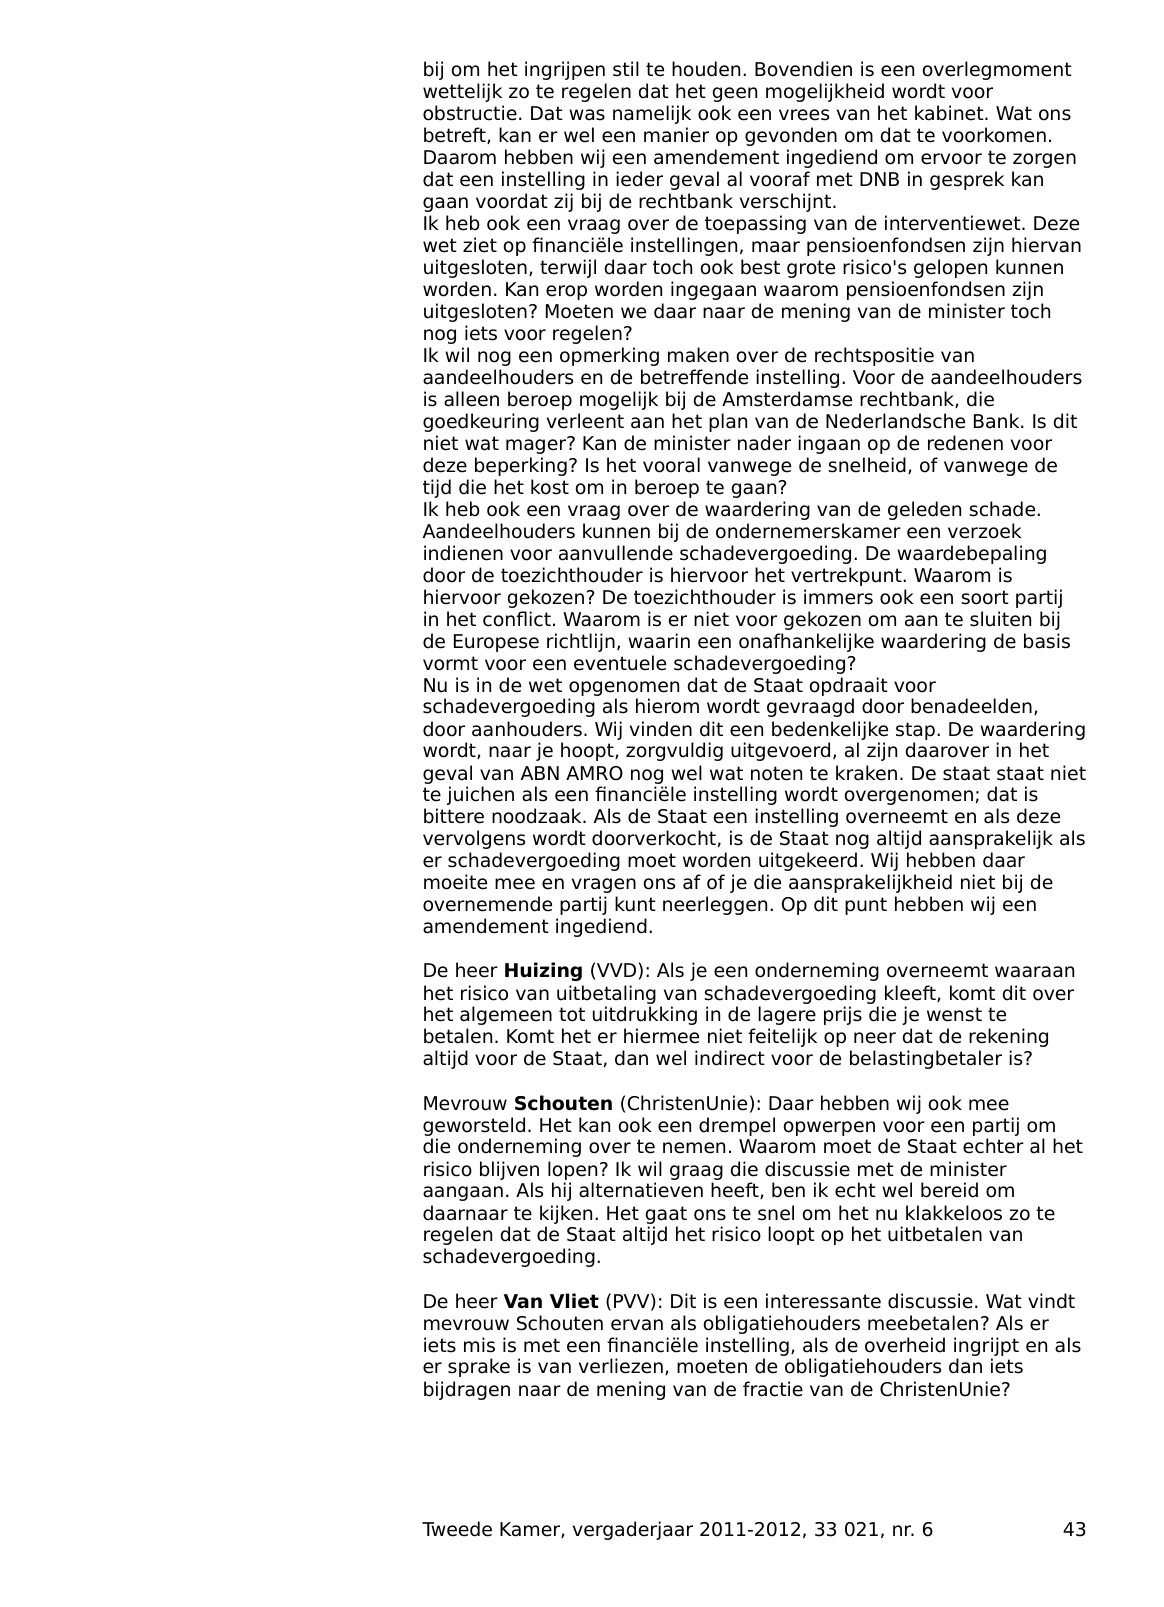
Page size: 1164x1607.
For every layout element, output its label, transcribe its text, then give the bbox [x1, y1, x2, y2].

text Mevrouw Schouten (ChristenUnie): Daar hebben wij ook mee geworsteld. Het kan ook een drempel opwerpen voor een partij om die onderneming over te nemen. Waarom moet de Staat echter al het risico blijven lopen? Ik wil graag die discussie met de minister aangaan. Als hij alternatieven heeft, ben ik echt wel bereid om daarnaar te kijken. Het gaat ons te snel om het nu klakkeloos zo te regelen dat de Staat altijd het risico loopt op het uitbetalen van schadevergoeding. [422, 1092, 1087, 1268]
text De heer Van Vliet (PVV): Dit is een interessante discussie. Wat vindt mevrouw Schouten ervan als obligatiehouders meebetalen? Als er iets mis is met een financiële instelling, als de overheid ingrijpt en als er sprake is van verliezen, moeten de obligatiehouders dan iets bijdragen naar de mening van de fractie van de ChristenUnie? [422, 1291, 1087, 1400]
text De heer Huizing (VVD): Als je een onderneming overneemt waaraan het risico van uitbetaling van schadevergoeding kleeft, komt dit over het algemeen tot uitdrukking in de lagere prijs die je wenst te betalen. Komt het er hiermee niet feitelijk op neer dat de rekening altijd voor de Staat, dan wel indirect voor de belastingbetaler is? [422, 960, 1087, 1070]
text bij om het ingrijpen stil te houden. Bovendien is een overlegmoment wettelijk zo te regelen dat het geen mogelijkheid wordt voor obstructie. Dat was namelijk ook een vrees van het kabinet. Wat ons betreft, kan er wel een manier op gevonden om dat te voorkomen. Daarom hebben wij een amendement ingediend om ervoor te zorgen dat een instelling in ieder geval al vooraf met DNB in gesprek kan gaan voordat zij bij de rechtbank verschijnt. [422, 59, 1087, 213]
text Ik heb ook een vraag over de toepassing van de interventiewet. Deze wet ziet op financiële instellingen, maar pensioenfondsen zijn hiervan uitgesloten, terwijl daar toch ook best grote risico's gelopen kunnen worden. Kan erop worden ingegaan waarom pensioenfondsen zijn uitgesloten? Moeten we daar naar de mening van de minister toch nog iets voor regelen? [422, 213, 1087, 345]
text Ik heb ook een vraag over de waardering van de geleden schade. Aandeelhouders kunnen bij de ondernemerskamer een verzoek indienen voor aanvullende schadevergoeding. De waardebepaling door de toezichthouder is hiervoor het vertrekpunt. Waarom is hiervoor gekozen? De toezichthouder is immers ook een soort partij in het conflict. Waarom is er niet voor gekozen om aan te sluiten bij de Europese richtlijn, waarin een onafhankelijke waardering de basis vormt voor een eventuele schadevergoeding? [422, 499, 1087, 674]
text Ik wil nog een opmerking maken over de rechtspositie van aandeelhouders en de betreffende instelling. Voor de aandeelhouders is alleen beroep mogelijk bij de Amsterdamse rechtbank, die goedkeuring verleent aan het plan van de Nederlandsche Bank. Is dit niet wat mager? Kan de minister nader ingaan op de redenen voor deze beperking? Is het vooral vanwege de snelheid, of vanwege de tijd die het kost om in beroep te gaan? [422, 345, 1087, 499]
text Nu is in de wet opgenomen dat de Staat opdraait voor schadevergoeding als hierom wordt gevraagd door benadeelden, door aanhouders. Wij vinden dit een bedenkelijke stap. De waardering wordt, naar je hoopt, zorgvuldig uitgevoerd, al zijn daarover in het geval van ABN AMRO nog wel wat noten te kraken. De staat staat niet te juichen als een financiële instelling wordt overgenomen; dat is bittere noodzaak. Als de Staat een instelling overneemt en als deze vervolgens wordt doorverkocht, is de Staat nog altijd aansprakelijk als er schadevergoeding moet worden uitgekeerd. Wij hebben daar moeite mee en vragen ons af of je die aansprakelijkheid niet bij de overnemende partij kunt neerleggen. Op dit punt hebben wij een amendement ingediend. [422, 674, 1087, 938]
